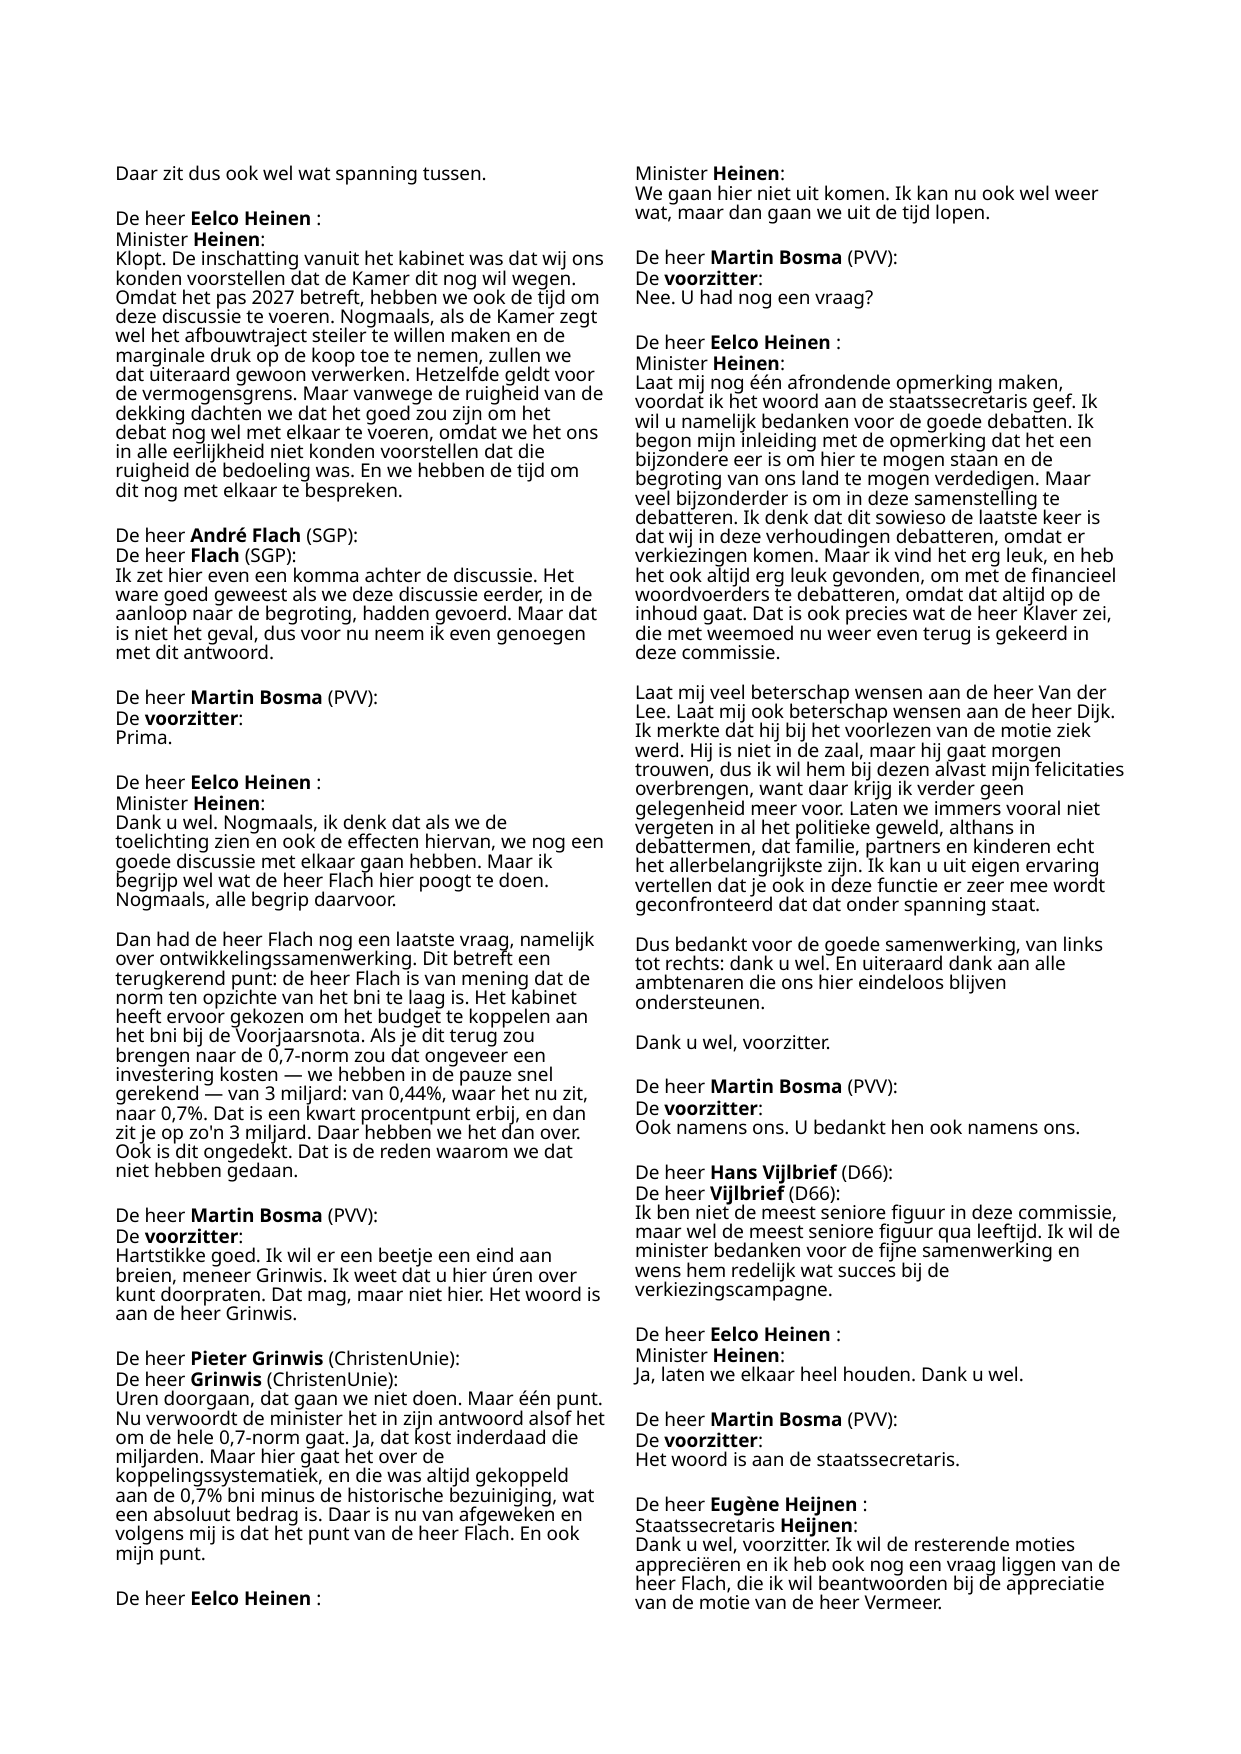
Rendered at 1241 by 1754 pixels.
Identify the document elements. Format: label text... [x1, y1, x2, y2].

text De heer Vijlbrief (D66): [635, 1184, 1125, 1204]
text De heer Pieter Grinwis (ChristenUnie): [115, 1345, 605, 1371]
text De heer Martin Bosma (PVV): [635, 244, 1125, 270]
text De heer Hans Vijlbrief (D66): [635, 1159, 1125, 1184]
text De voorzitter: [115, 1228, 605, 1247]
text De heer Eelco Heinen : [115, 769, 605, 795]
text De heer Flach (SGP): [115, 547, 605, 567]
text Dus bedankt voor de goede samenwerking, van links tot rechts: dank u wel. En uiteraard dank aan alle ambtenaren die ons hier eindeloos blijven ondersteunen. [635, 936, 1125, 1013]
text De heer Eugène Heijnen : [635, 1491, 1125, 1517]
text Daar zit dus ook wel wat spanning tussen. [115, 165, 605, 184]
text De voorzitter: [635, 1432, 1125, 1451]
text Minister Heinen: [635, 355, 1125, 374]
text De heer Martin Bosma (PVV): [115, 684, 605, 710]
text Minister Heinen: [115, 231, 605, 250]
text De heer Grinwis (ChristenUnie): [115, 1371, 605, 1390]
text Dan had de heer Flach nog een laatste vraag, namelijk over ontwikkelingssamenwerking. Dit betreft een terugkerend punt: de heer Flach is van mening dat de norm ten opzichte van het bni te laag is. Het kabinet heeft ervoor gekozen om het budget te koppelen aan het bni bij de Voorjaarsnota. Als je dit terug zou brengen naar de 0,7-norm zou dat ongeveer een investering kosten — we hebben in de pauze snel gerekend — van 3 miljard: van 0,44%, waar het nu zit, naar 0,7%. Dat is een kwart procentpunt erbij, en dan zit je op zo'n 3 miljard. Daar hebben we het dan over. Ook is dit ongedekt. Dat is de reden waarom we dat niet hebben gedaan. [115, 931, 605, 1182]
text We gaan hier niet uit komen. Ik kan nu ook wel weer wat, maar dan gaan we uit de tijd lopen. [635, 184, 1125, 223]
text Minister Heinen: [115, 795, 605, 814]
text De voorzitter: [635, 270, 1125, 289]
text Ik zet hier even een komma achter de discussie. Het ware goed geweest als we deze discussie eerder, in de aanloop naar de begroting, hadden gevoerd. Maar dat is niet het geval, dus voor nu neem ik even genoegen met dit antwoord. [115, 567, 605, 663]
text Staatssecretaris Heijnen: [635, 1517, 1125, 1536]
text De heer Martin Bosma (PVV): [635, 1074, 1125, 1099]
text Dank u wel, voorzitter. [635, 1034, 1125, 1053]
text Klopt. De inschatting vanuit het kabinet was dat wij ons konden voorstellen dat de Kamer dit nog wil wegen. Omdat het pas 2027 betreft, hebben we ook de tijd om deze discussie te voeren. Nogmaals, als de Kamer zegt wel het afbouwtraject steiler te willen maken en de marginale druk op de koop toe te nemen, zullen we dat uiteraard gewoon verwerken. Hetzelfde geldt voor de vermogensgrens. Maar vanwege de ruigheid van de dekking dachten we dat het goed zou zijn om het debat nog wel met elkaar te voeren, omdat we het ons in alle eerlijkheid niet konden voorstellen dat die ruigheid de bedoeling was. En we hebben de tijd om dit nog met elkaar te bespreken. [115, 250, 605, 501]
text De voorzitter: [635, 1099, 1125, 1119]
text De heer André Flach (SGP): [115, 522, 605, 547]
text Minister Heinen: [635, 1347, 1125, 1366]
text Prima. [115, 729, 605, 748]
text Ik ben niet de meest seniore figuur in deze commissie, maar wel de meest seniore figuur qua leeftijd. Ik wil de minister bedanken voor de fijne samenwerking en wens hem redelijk wat succes bij de verkiezingscampagne. [635, 1204, 1125, 1300]
text Nee. U had nog een vraag? [635, 289, 1125, 308]
text De heer Eelco Heinen : [115, 205, 605, 231]
text Dank u wel. Nogmaals, ik denk dat als we de toelichting zien en ook de effecten hiervan, we nog een goede discussie met elkaar gaan hebben. Maar ik begrijp wel wat de heer Flach hier poogt te doen. Nogmaals, alle begrip daarvoor. [115, 814, 605, 910]
text Dank u wel, voorzitter. Ik wil de resterende moties appreciëren en ik heb ook nog een vraag liggen van de heer Flach, die ik wil beantwoorden bij de appreciatie van de motie van de heer Vermeer. [635, 1536, 1125, 1613]
text Laat mij veel beterschap wensen aan de heer Van der Lee. Laat mij ook beterschap wensen aan de heer Dijk. Ik merkte dat hij bij het voorlezen van de motie ziek werd. Hij is niet in de zaal, maar hij gaat morgen trouwen, dus ik wil hem bij dezen alvast mijn felicitaties overbrengen, want daar krijg ik verder geen gelegenheid meer voor. Laten we immers vooral niet vergeten in al het politieke geweld, althans in debattermen, dat familie, partners en kinderen echt het allerbelangrijkste zijn. Ik kan u uit eigen ervaring vertellen dat je ook in deze functie er zeer mee wordt geconfronteerd dat dat onder spanning staat. [635, 684, 1125, 915]
text Ja, laten we elkaar heel houden. Dank u wel. [635, 1366, 1125, 1385]
text Uren doorgaan, dat gaan we niet doen. Maar één punt. Nu verwoordt de minister het in zijn antwoord alsof het om de hele 0,7-norm gaat. Ja, dat kost inderdaad die miljarden. Maar hier gaat het over de koppelingssystematiek, en die was altijd gekoppeld aan de 0,7% bni minus de historische bezuiniging, wat een absoluut bedrag is. Daar is nu van afgeweken en volgens mij is dat het punt van de heer Flach. En ook mijn punt. [115, 1390, 605, 1564]
text Het woord is aan de staatssecretaris. [635, 1451, 1125, 1470]
text De voorzitter: [115, 710, 605, 729]
text De heer Eelco Heinen : [115, 1585, 605, 1610]
text De heer Martin Bosma (PVV): [635, 1406, 1125, 1432]
text Laat mij nog één afrondende opmerking maken, voordat ik het woord aan de staatssecretaris geef. Ik wil u namelijk bedanken voor de goede debatten. Ik begon mijn inleiding met de opmerking dat het een bijzondere eer is om hier te mogen staan en de begroting van ons land te mogen verdedigen. Maar veel bijzonderder is om in deze samenstelling te debatteren. Ik denk dat dit sowieso de laatste keer is dat wij in deze verhoudingen debatteren, omdat er verkiezingen komen. Maar ik vind het erg leuk, en heb het ook altijd erg leuk gevonden, om met de financieel woordvoerders te debatteren, omdat dat altijd op de inhoud gaat. Dat is ook precies wat de heer Klaver zei, die met weemoed nu weer even terug is gekeerd in deze commissie. [635, 374, 1125, 663]
text Hartstikke goed. Ik wil er een beetje een eind aan breien, meneer Grinwis. Ik weet dat u hier úren over kunt doorpraten. Dat mag, maar niet hier. Het woord is aan de heer Grinwis. [115, 1247, 605, 1324]
text De heer Eelco Heinen : [635, 329, 1125, 355]
text De heer Martin Bosma (PVV): [115, 1202, 605, 1228]
text De heer Eelco Heinen : [635, 1321, 1125, 1347]
text Minister Heinen: [635, 165, 1125, 184]
text Ook namens ons. U bedankt hen ook namens ons. [635, 1119, 1125, 1138]
